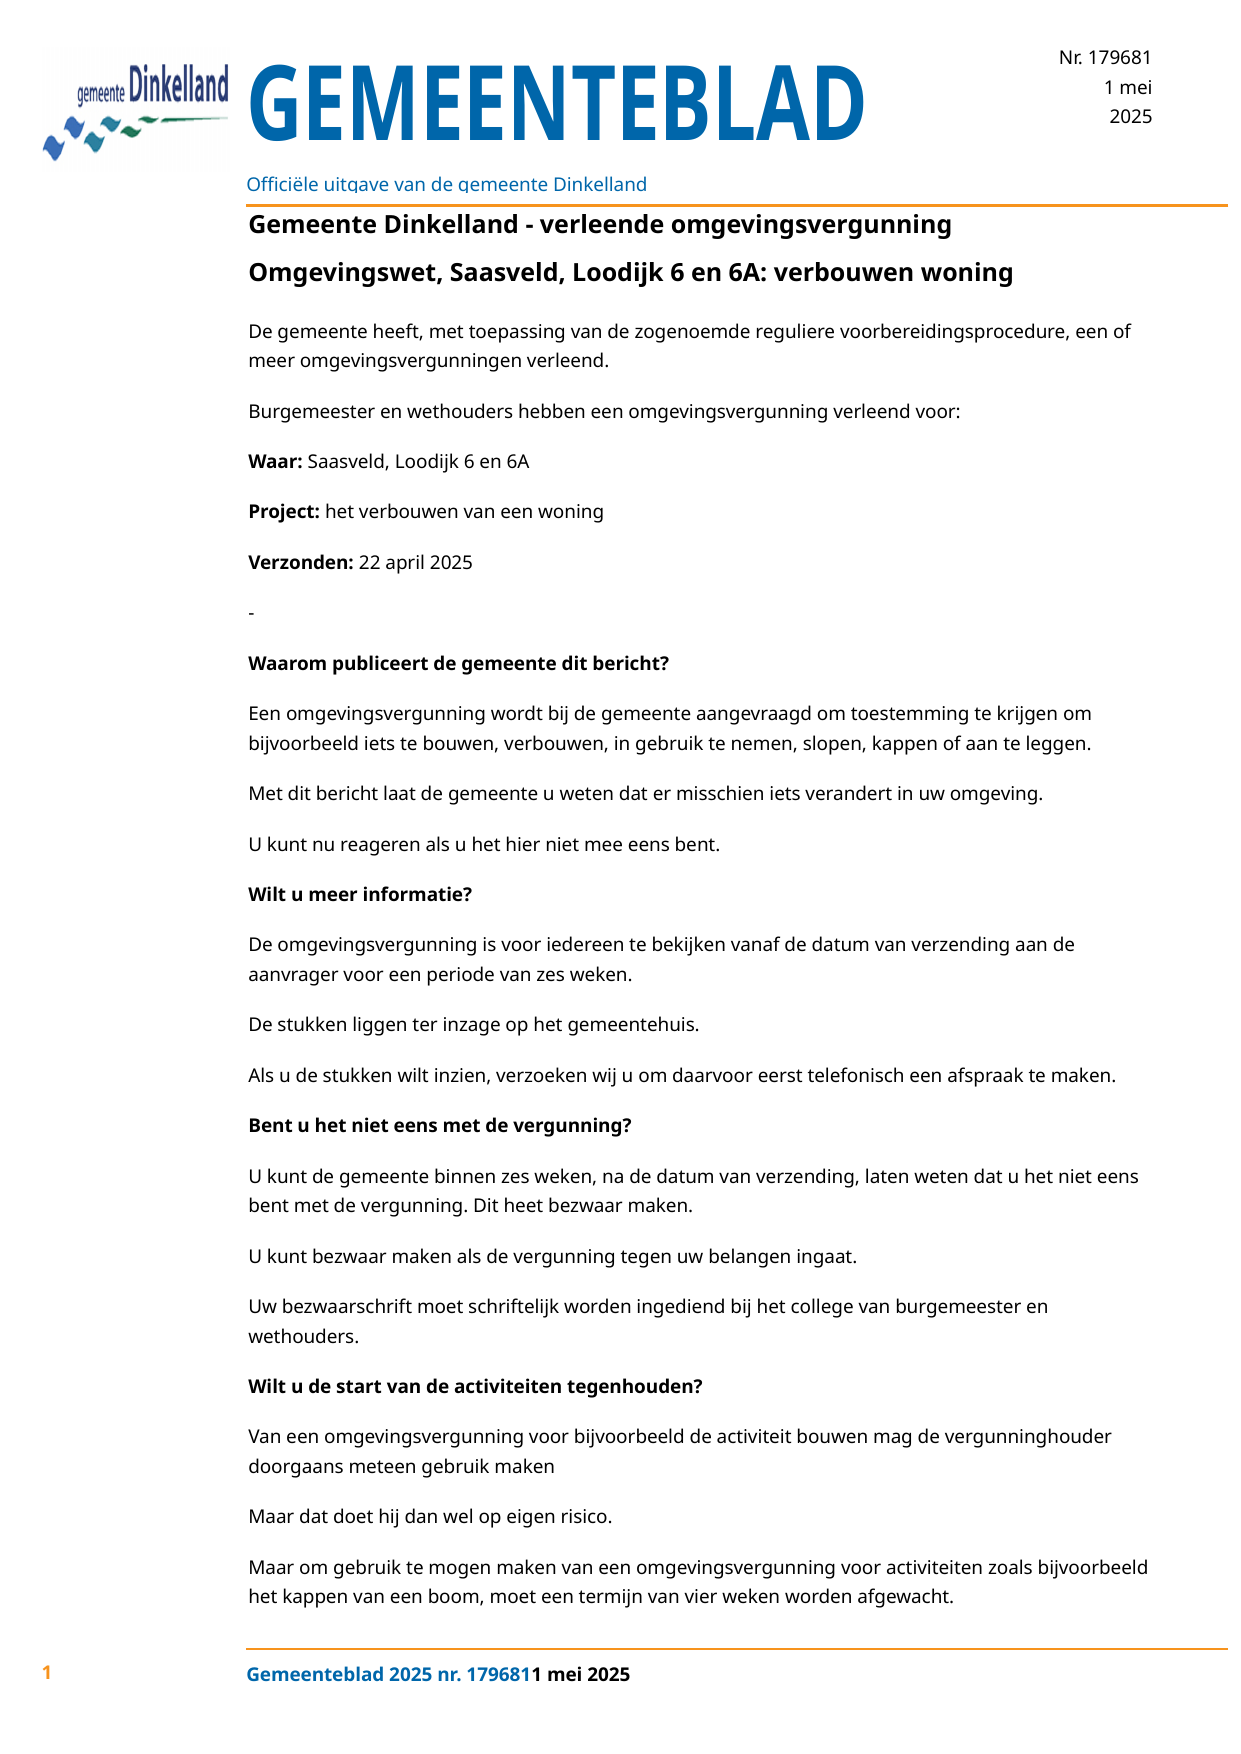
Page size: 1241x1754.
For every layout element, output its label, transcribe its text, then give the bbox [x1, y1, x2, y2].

text Wilt u de start van de activiteiten tegenhouden? [248, 1373, 1152, 1399]
text De omgevingsvergunning is voor iedereen te bekijken vanaf de datum van verzending aan de aanvrager voor een periode van zes weken. [248, 932, 1152, 987]
text Met dit bericht laat de gemeente u weten dat er misschien iets verandert in uw omgeving. [248, 780, 1152, 806]
text De gemeente heeft, met toepassing van de zogenoemde reguliere voorbereidingsprocedure, een of meer omgevingsvergunningen verleend. [248, 318, 1152, 373]
text De stukken liggen ter inzage op het gemeentehuis. [248, 1012, 1152, 1037]
picture [41, 47, 231, 172]
text Een omgevingsvergunning wordt bij de gemeente aangevraagd om toestemming te krijgen om bijvoorbeeld iets te bouwen, verbouwen, in gebruik te nemen, slopen, kappen of aan te leggen. [248, 700, 1152, 756]
text U kunt bezwaar maken als de vergunning tegen uw belangen ingaat. [248, 1243, 1152, 1269]
text Maar dat doet hij dan wel op eigen risico. [248, 1504, 1152, 1529]
text Van een omgevingsvergunning voor bijvoorbeeld de activiteit bouwen mag de vergunninghouder doorgaans meteen gebruik maken [248, 1424, 1152, 1479]
text Als u de stukken wilt inzien, verzoeken wij u om daarvoor eerst telefonisch een afspraak te maken. [248, 1062, 1152, 1088]
text Project: het verbouwen van een woning [248, 499, 1152, 524]
text Bent u het niet eens met de vergunning? [248, 1112, 1152, 1138]
text U kunt de gemeente binnen zes weken, na de datum van verzending, laten weten dat u het niet eens bent met de vergunning. Dit heet bezwaar maken. [248, 1163, 1152, 1218]
text Burgemeester en wethouders hebben een omgevingsvergunning verleend voor: [248, 398, 1152, 424]
text Waar: Saasveld, Loodijk 6 en 6A [248, 448, 1152, 474]
text Wilt u meer informatie? [248, 881, 1152, 907]
text Gemeente Dinkelland - verleende omgevingsvergunning Omgevingswet, Saasveld, Loodijk 6 en 6A: verbouwen woning [248, 207, 1152, 288]
text - [248, 599, 1152, 625]
text Uw bezwaarschrift moet schriftelijk worden ingediend bij het college van burgemeester en wethouders. [248, 1293, 1152, 1349]
text Verzonden: 22 april 2025 [248, 549, 1152, 575]
text Waarom publiceert de gemeente dit bericht? [248, 650, 1152, 676]
text U kunt nu reageren als u het hier niet mee eens bent. [248, 831, 1152, 857]
text Maar om gebruik te mogen maken van een omgevingsvergunning voor activiteiten zoals bijvoorbeeld het kappen van een boom, moet een termijn van vier weken worden afgewacht. [248, 1554, 1152, 1609]
